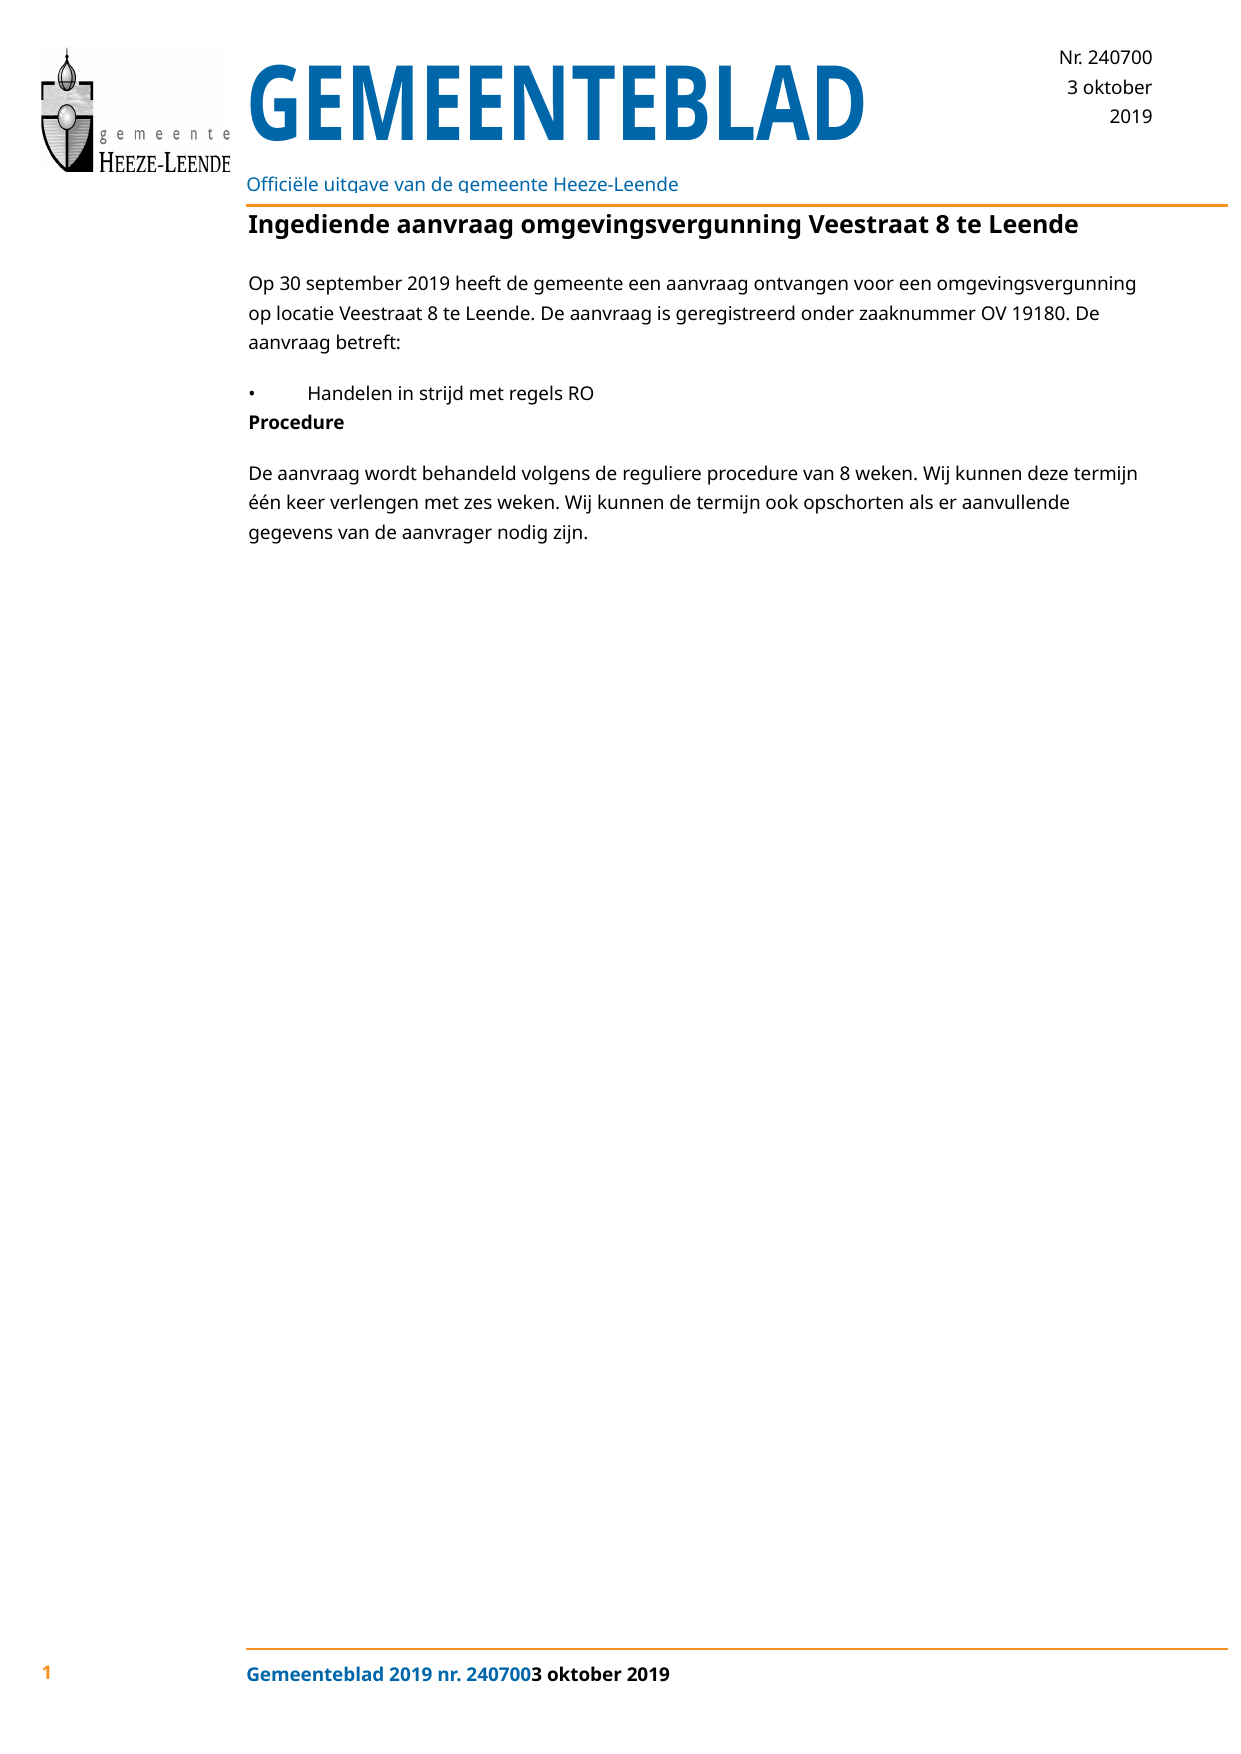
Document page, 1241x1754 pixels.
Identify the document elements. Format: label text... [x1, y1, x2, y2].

list Handelen in strijd met regels RO [248, 380, 1152, 406]
text Op 30 september 2019 heeft de gemeente een aanvraag ontvangen voor een omgevingsvergunning op locatie Veestraat 8 te Leende. De aanvraag is geregistreerd onder zaaknummer OV 19180. De aanvraag betreft: [248, 270, 1152, 355]
text Ingediende aanvraag omgevingsvergunning Veestraat 8 te Leende [248, 207, 1152, 241]
text De aanvraag wordt behandeld volgens de reguliere procedure van 8 weken. Wij kunnen deze termijn één keer verlengen met zes weken. Wij kunnen de termijn ook opschorten als er aanvullende gegevens van de aanvrager nodig zijn. [248, 460, 1152, 545]
text Procedure [248, 409, 1152, 435]
picture [41, 47, 231, 172]
